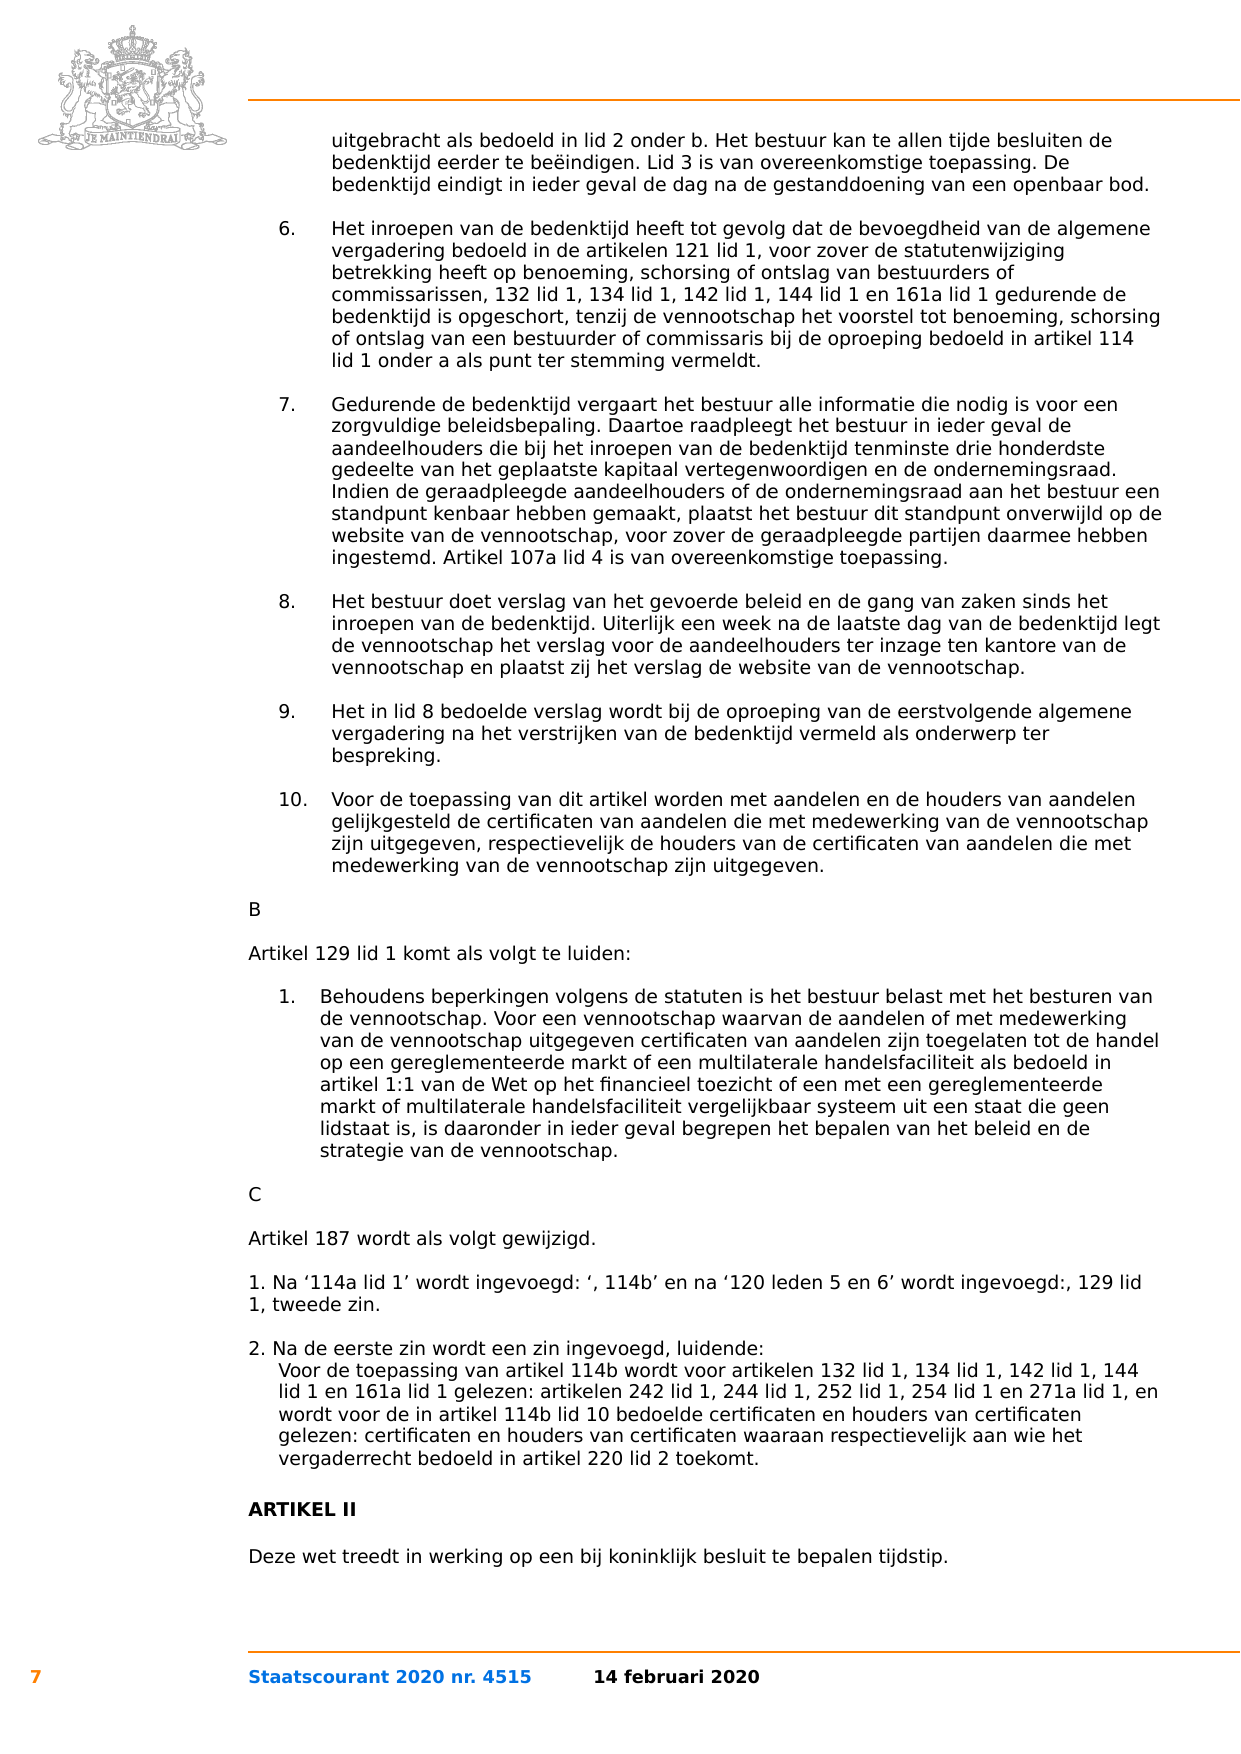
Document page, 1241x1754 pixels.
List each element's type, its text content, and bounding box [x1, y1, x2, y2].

text Artikel 129 lid 1 komt als volgt te luiden: [248, 942, 1163, 964]
text 6. Het inroepen van de bedenktijd heeft tot gevolg dat de bevoegdheid van de algemene vergadering bedoeld in de artikelen 121 lid 1, voor zover de statutenwijziging betrekking heeft op benoeming, schorsing of ontslag van bestuurders of commissarissen, 132 lid 1, 134 lid 1, 142 lid 1, 144 lid 1 en 161a lid 1 gedurende de bedenktijd is opgeschort, tenzij de vennootschap het voorstel tot benoeming, schorsing of ontslag van een bestuurder of commissaris bij de oproeping bedoeld in artikel 114 lid 1 onder a als punt ter stemming vermeldt. [278, 218, 1163, 372]
text C [248, 1184, 1163, 1206]
subtitle ARTIKEL II [248, 1499, 1163, 1521]
text B [248, 898, 1163, 921]
text 7. Gedurende de bedenktijd vergaart het bestuur alle informatie die nodig is voor een zorgvuldige beleidsbepaling. Daartoe raadpleegt het bestuur in ieder geval de aandeelhouders die bij het inroepen van de bedenktijd tenminste drie honderdste gedeelte van het geplaatste kapitaal vertegenwoordigen en de ondernemingsraad. Indien de geraadpleegde aandeelhouders of de ondernemingsraad aan het bestuur een standpunt kenbaar hebben gemaakt, plaatst het bestuur dit standpunt onverwijld op de website van de vennootschap, voor zover de geraadpleegde partijen daarmee hebben ingestemd. Artikel 107a lid 4 is van overeenkomstige toepassing. [278, 393, 1163, 569]
text Artikel 187 wordt als volgt gewijzigd. [248, 1228, 1163, 1250]
text Voor de toepassing van artikel 114b wordt voor artikelen 132 lid 1, 134 lid 1, 142 lid 1, 144 lid 1 en 161a lid 1 gelezen: artikelen 242 lid 1, 244 lid 1, 252 lid 1, 254 lid 1 en 271a lid 1, en wordt voor de in artikel 114b lid 10 bedoelde certificaten en houders van certificaten gelezen: certificaten en houders van certificaten waaraan respectievelijk aan wie het vergaderrecht bedoeld in artikel 220 lid 2 toekomt. [278, 1359, 1163, 1469]
text 8. Het bestuur doet verslag van het gevoerde beleid en de gang van zaken sinds het inroepen van de bedenktijd. Uiterlijk een week na de laatste dag van de bedenktijd legt de vennootschap het verslag voor de aandeelhouders ter inzage ten kantore van de vennootschap en plaatst zij het verslag de website van de vennootschap. [278, 591, 1163, 679]
text uitgebracht als bedoeld in lid 2 onder b. Het bestuur kan te allen tijde besluiten de bedenktijd eerder te beëindigen. Lid 3 is van overeenkomstige toepassing. De bedenktijd eindigt in ieder geval de dag na de gestanddoening van een openbaar bod. [278, 130, 1163, 196]
picture [38, 25, 227, 150]
text 9. Het in lid 8 bedoelde verslag wordt bij de oproeping van de eerstvolgende algemene vergadering na het verstrijken van de bedenktijd vermeld als onderwerp ter bespreking. [278, 701, 1163, 767]
text 1. Na ‘114a lid 1’ wordt ingevoegd: ‘, 114b’ en na ‘120 leden 5 en 6’ wordt ingevoegd:, 129 lid 1, tweede zin. [248, 1272, 1163, 1316]
text 2. Na de eerste zin wordt een zin ingevoegd, luidende: [248, 1337, 1163, 1359]
text Deze wet treedt in werking op een bij koninklijk besluit te bepalen tijdstip. [248, 1546, 1163, 1568]
text 1. Behoudens beperkingen volgens de statuten is het bestuur belast met het besturen van de vennootschap. Voor een vennootschap waarvan de aandelen of met medewerking van de vennootschap uitgegeven certificaten van aandelen zijn toegelaten tot de handel op een gereglementeerde markt of een multilaterale handelsfaciliteit als bedoeld in artikel 1:1 van de Wet op het financieel toezicht of een met een gereglementeerde markt of multilaterale handelsfaciliteit vergelijkbaar systeem uit een staat die geen lidstaat is, is daaronder in ieder geval begrepen het bepalen van het beleid en de strategie van de vennootschap. [278, 986, 1163, 1162]
text 10. Voor de toepassing van dit artikel worden met aandelen en de houders van aandelen gelijkgesteld de certificaten van aandelen die met medewerking van de vennootschap zijn uitgegeven, respectievelijk de houders van de certificaten van aandelen die met medewerking van de vennootschap zijn uitgegeven. [278, 789, 1163, 877]
